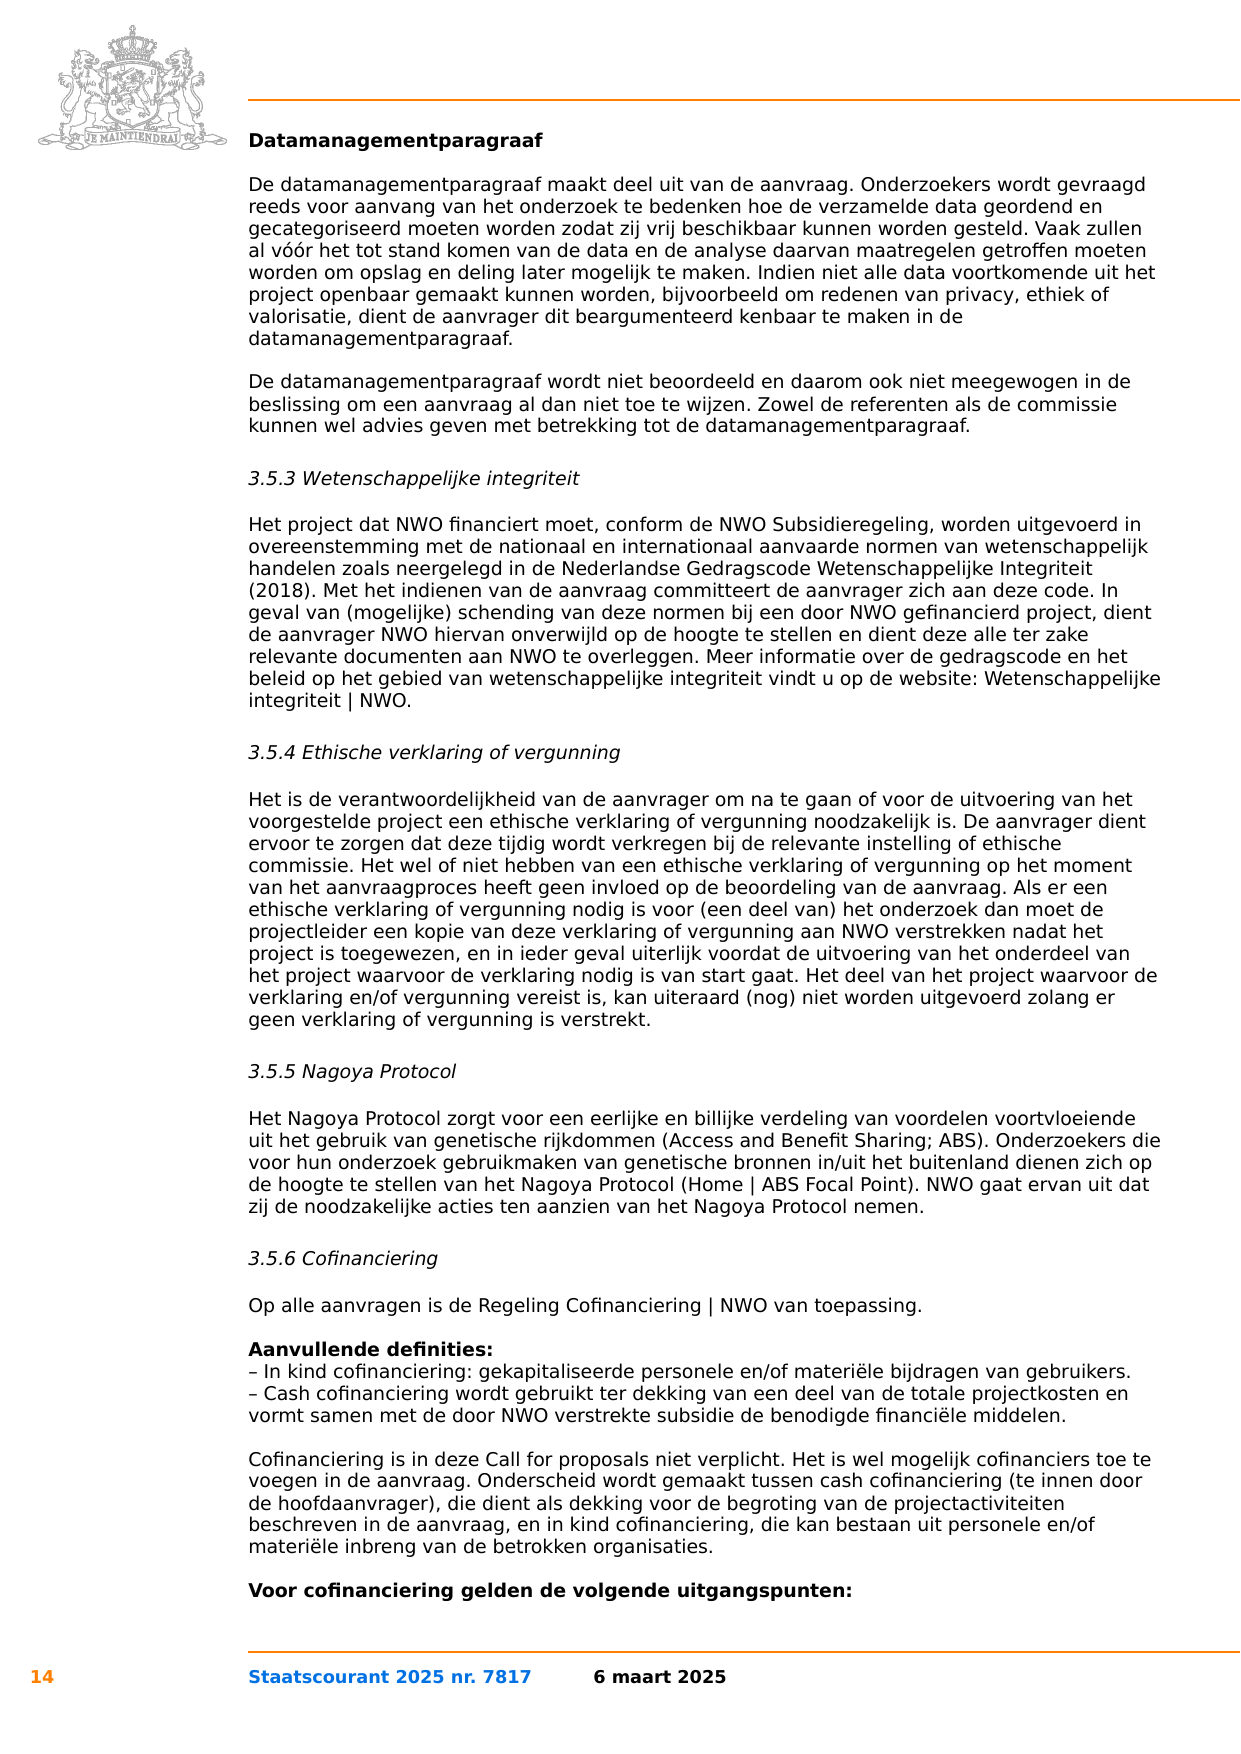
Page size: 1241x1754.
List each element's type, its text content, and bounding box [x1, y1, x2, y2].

subtitle Datamanagementparagraaf [248, 130, 1163, 152]
subtitle 3.5.3 Wetenschappelijke integriteit [248, 467, 1163, 489]
text Voor cofinanciering gelden de volgende uitgangspunten: [248, 1580, 1163, 1602]
picture [38, 25, 227, 150]
text Het is de verantwoordelijkheid van de aanvrager om na te gaan of voor de uitvoering van het voorgestelde project een ethische verklaring of vergunning noodzakelijk is. De aanvrager dient ervoor te zorgen dat deze tijdig wordt verkregen bij de relevante instelling of ethische commissie. Het wel of niet hebben van een ethische verklaring of vergunning op het moment van het aanvraagproces heeft geen invloed op de beoordeling van de aanvraag. Als er een ethische verklaring of vergunning nodig is voor (een deel van) het onderzoek dan moet de projectleider een kopie van deze verklaring of vergunning aan NWO verstrekken nadat het project is toegewezen, en in ieder geval uiterlijk voordat de uitvoering van het onderdeel van het project waarvoor de verklaring nodig is van start gaat. Het deel van het project waarvoor de verklaring en/of vergunning vereist is, kan uiteraard (nog) niet worden uitgevoerd zolang er geen verklaring of vergunning is verstrekt. [248, 789, 1163, 1031]
text – Cash cofinanciering wordt gebruikt ter dekking van een deel van de totale projectkosten en vormt samen met de door NWO verstrekte subsidie de benodigde financiële middelen. [248, 1383, 1163, 1427]
text De datamanagementparagraaf maakt deel uit van de aanvraag. Onderzoekers wordt gevraagd reeds voor aanvang van het onderzoek te bedenken hoe de verzamelde data geordend en gecategoriseerd moeten worden zodat zij vrij beschikbaar kunnen worden gesteld. Vaak zullen al vóór het tot stand komen van de data en de analyse daarvan maatregelen getroffen moeten worden om opslag en deling later mogelijk te maken. Indien niet alle data voortkomende uit het project openbaar gemaakt kunnen worden, bijvoorbeeld om redenen van privacy, ethiek of valorisatie, dient de aanvrager dit beargumenteerd kenbaar te maken in de datamanagementparagraaf. [248, 174, 1163, 349]
subtitle 3.5.6 Cofinanciering [248, 1248, 1163, 1270]
subtitle 3.5.4 Ethische verklaring of vergunning [248, 742, 1163, 764]
text Aanvullende definities: [248, 1339, 1163, 1361]
text Het project dat NWO financiert moet, conform de NWO Subsidieregeling, worden uitgevoerd in overeenstemming met de nationaal en internationaal aanvaarde normen van wetenschappelijk handelen zoals neergelegd in de Nederlandse Gedragscode Wetenschappelijke Integriteit (2018). Met het indienen van de aanvraag committeert de aanvrager zich aan deze code. In geval van (mogelijke) schending van deze normen bij een door NWO gefinancierd project, dient de aanvrager NWO hiervan onverwijld op de hoogte te stellen en dient deze alle ter zake relevante documenten aan NWO te overleggen. Meer informatie over de gedragscode en het beleid op het gebied van wetenschappelijke integriteit vindt u op de website: Wetenschappelijke integriteit | NWO. [248, 514, 1163, 712]
text Op alle aanvragen is de Regeling Cofinanciering | NWO van toepassing. [248, 1295, 1163, 1317]
text – In kind cofinanciering: gekapitaliseerde personele en/of materiële bijdragen van gebruikers. [248, 1361, 1163, 1383]
text De datamanagementparagraaf wordt niet beoordeeld en daarom ook niet meegewogen in de beslissing om een aanvraag al dan niet toe te wijzen. Zowel de referenten als de commissie kunnen wel advies geven met betrekking tot de datamanagementparagraaf. [248, 371, 1163, 437]
subtitle 3.5.5 Nagoya Protocol [248, 1061, 1163, 1083]
text Cofinanciering is in deze Call for proposals niet verplicht. Het is wel mogelijk cofinanciers toe te voegen in de aanvraag. Onderscheid wordt gemaakt tussen cash cofinanciering (te innen door de hoofdaanvrager), die dient als dekking voor de begroting van de projectactiviteiten beschreven in de aanvraag, en in kind cofinanciering, die kan bestaan uit personele en/of materiële inbreng van de betrokken organisaties. [248, 1448, 1163, 1558]
text Het Nagoya Protocol zorgt voor een eerlijke en billijke verdeling van voordelen voortvloeiende uit het gebruik van genetische rijkdommen (Access and Benefit Sharing; ABS). Onderzoekers die voor hun onderzoek gebruikmaken van genetische bronnen in/uit het buitenland dienen zich op de hoogte te stellen van het Nagoya Protocol (Home | ABS Focal Point). NWO gaat ervan uit dat zij de noodzakelijke acties ten aanzien van het Nagoya Protocol nemen. [248, 1108, 1163, 1218]
